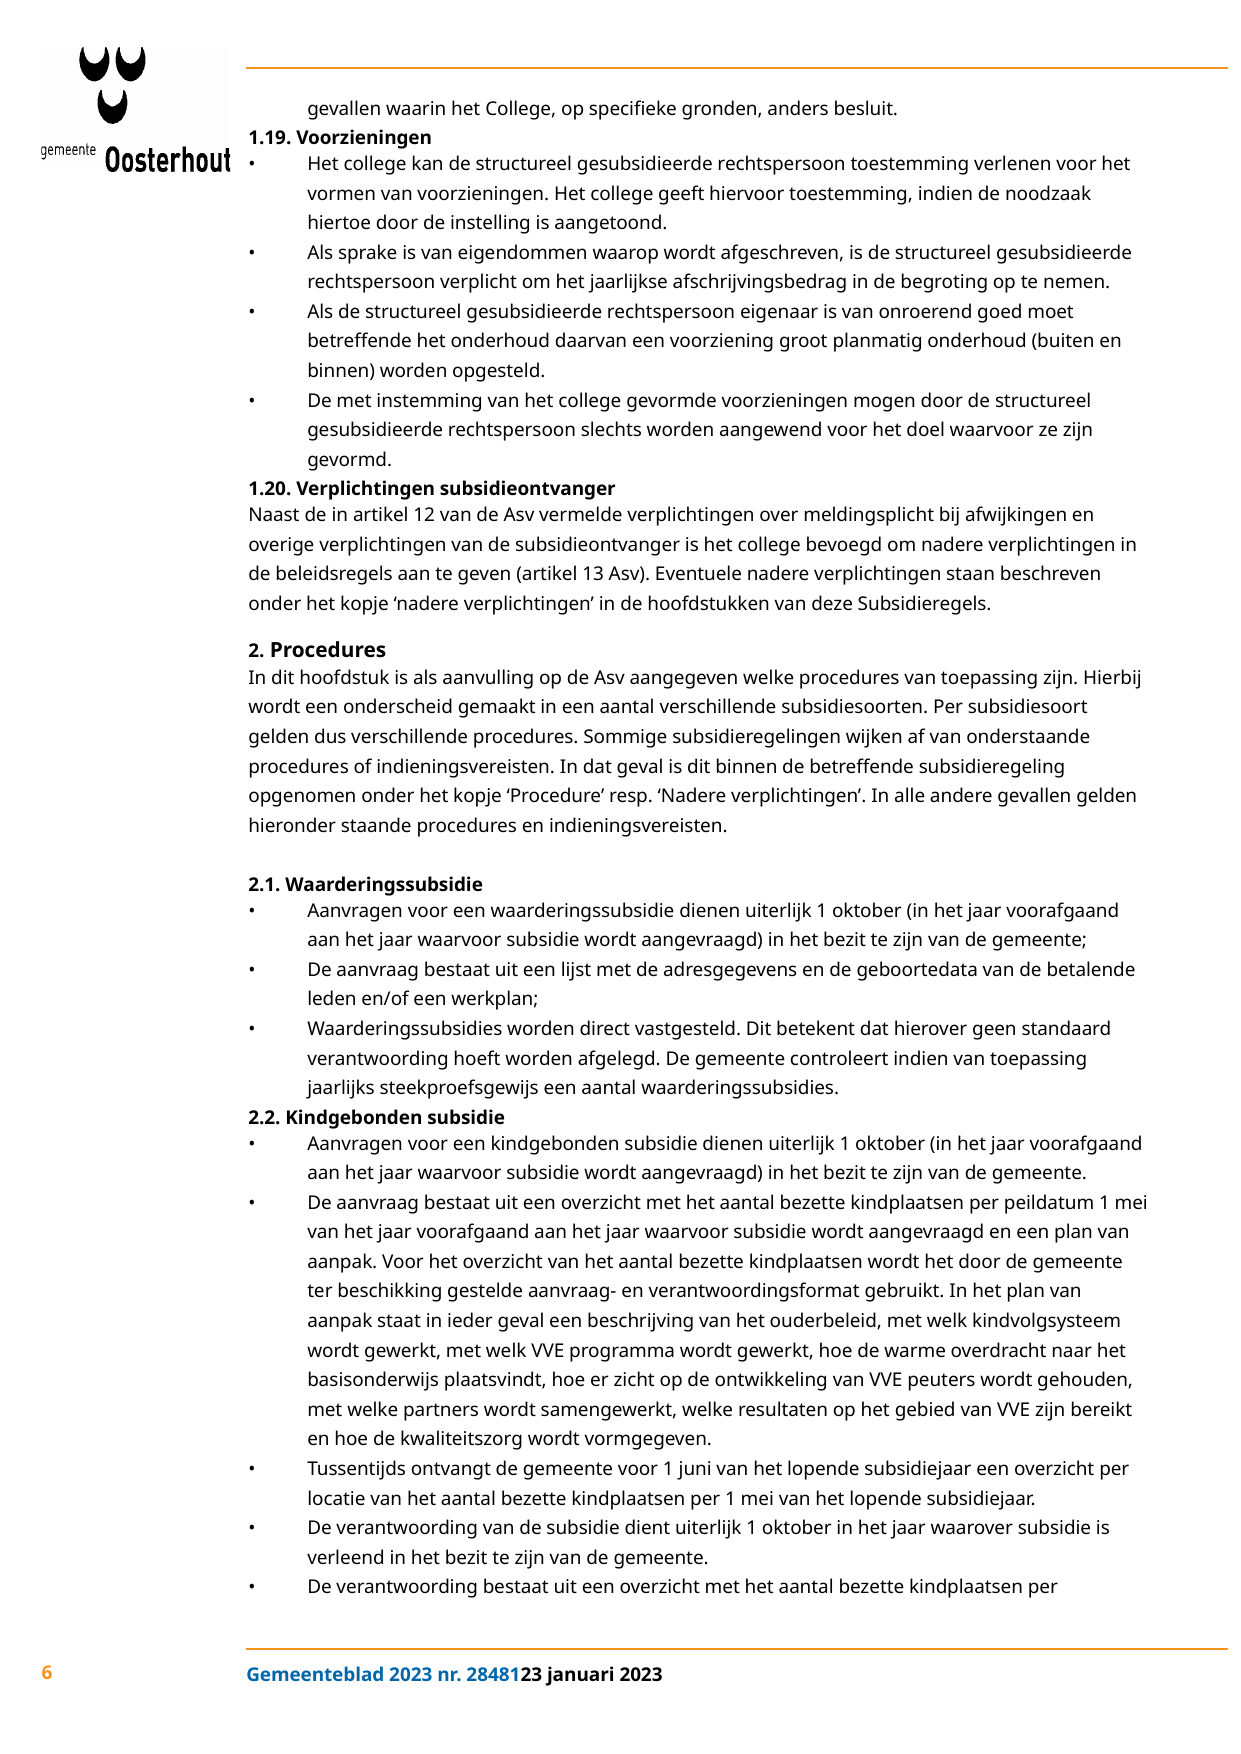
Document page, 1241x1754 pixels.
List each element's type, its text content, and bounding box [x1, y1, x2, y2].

list Aanvragen voor een waarderingssubsidie dienen uiterlijk 1 oktober (in het jaar voorafgaand aan het jaar waarvoor subsidie wordt aangevraagd) in het bezit te zijn van de gemeente; [248, 897, 1152, 952]
picture [41, 47, 231, 172]
list Tussentijds ontvangt de gemeente voor 1 juni van het lopende subsidiejaar een overzicht per locatie van het aantal bezette kindplaatsen per 1 mei van het lopende subsidiejaar. [248, 1455, 1152, 1510]
list Aanvragen voor een kindgebonden subsidie dienen uiterlijk 1 oktober (in het jaar voorafgaand aan het jaar waarvoor subsidie wordt aangevraagd) in het bezit te zijn van de gemeente. [248, 1130, 1152, 1185]
list De aanvraag bestaat uit een lijst met de adresgegevens en de geboortedata van de betalende leden en/of een werkplan; [248, 956, 1152, 1011]
list De aanvraag bestaat uit een overzicht met het aantal bezette kindplaatsen per peildatum 1 mei van het jaar voorafgaand aan het jaar waarvoor subsidie wordt aangevraagd en een plan van aanpak. Voor het overzicht van het aantal bezette kindplaatsen wordt het door de gemeente ter beschikking gestelde aanvraag- en verantwoordingsformat gebruikt. In het plan van aanpak staat in ieder geval een beschrijving van het ouderbeleid, met welk kindvolgsysteem wordt gewerkt, met welk VVE programma wordt gewerkt, hoe de warme overdracht naar het basisonderwijs plaatsvindt, hoe er zicht op de ontwikkeling van VVE peuters wordt gehouden, met welke partners wordt samengewerkt, welke resultaten op het gebied van VVE zijn bereikt en hoe de kwaliteitszorg wordt vormgegeven. [248, 1189, 1152, 1451]
list Als de structureel gesubsidieerde rechtspersoon eigenaar is van onroerend goed moet betreffende het onderhoud daarvan een voorziening groot planmatig onderhoud (buiten en binnen) worden opgesteld. [248, 298, 1152, 383]
text 2.2. Kindgebonden subsidie [248, 1104, 1152, 1130]
list De verantwoording van de subsidie dient uiterlijk 1 oktober in het jaar waarover subsidie is verleend in het bezit te zijn van de gemeente. [248, 1514, 1152, 1569]
text 2.1. Waarderingssubsidie [248, 871, 1152, 897]
list gevallen waarin het College, op specifieke gronden, anders besluit. [248, 95, 1152, 121]
list De met instemming van het college gevormde voorzieningen mogen door de structureel gesubsidieerde rechtspersoon slechts worden aangewend voor het doel waarvoor ze zijn gevormd. [248, 387, 1152, 472]
text Naast de in artikel 12 van de Asv vermelde verplichtingen over meldingsplicht bij afwijkingen en overige verplichtingen van de subsidieontvanger is het college bevoegd om nadere verplichtingen in de beleidsregels aan te geven (artikel 13 Asv). Eventuele nadere verplichtingen staan beschreven onder het kopje ‘nadere verplichtingen’ in de hoofdstukken van deze Subsidieregels. [248, 501, 1152, 616]
text 1.19. Voorzieningen [248, 124, 1152, 150]
text 2. Procedures [248, 636, 1152, 664]
list De verantwoording bestaat uit een overzicht met het aantal bezette kindplaatsen per [248, 1573, 1152, 1599]
text 1.20. Verplichtingen subsidieontvanger [248, 476, 1152, 501]
text In dit hoofdstuk is als aanvulling op de Asv aangegeven welke procedures van toepassing zijn. Hierbij wordt een onderscheid gemaakt in een aantal verschillende subsidiesoorten. Per subsidiesoort gelden dus verschillende procedures. Sommige subsidieregelingen wijken af van onderstaande procedures of indieningsvereisten. In dat geval is dit binnen de betreffende subsidieregeling opgenomen onder het kopje ‘Procedure’ resp. ‘Nadere verplichtingen’. In alle andere gevallen gelden hieronder staande procedures en indieningsvereisten. [248, 664, 1152, 838]
list Als sprake is van eigendommen waarop wordt afgeschreven, is de structureel gesubsidieerde rechtspersoon verplicht om het jaarlijkse afschrijvingsbedrag in de begroting op te nemen. [248, 239, 1152, 294]
list Waarderingssubsidies worden direct vastgesteld. Dit betekent dat hierover geen standaard verantwoording hoeft worden afgelegd. De gemeente controleert indien van toepassing jaarlijks steekproefsgewijs een aantal waarderingssubsidies. [248, 1015, 1152, 1100]
list Het college kan de structureel gesubsidieerde rechtspersoon toestemming verlenen voor het vormen van voorzieningen. Het college geeft hiervoor toestemming, indien de noodzaak hiertoe door de instelling is aangetoond. [248, 150, 1152, 235]
